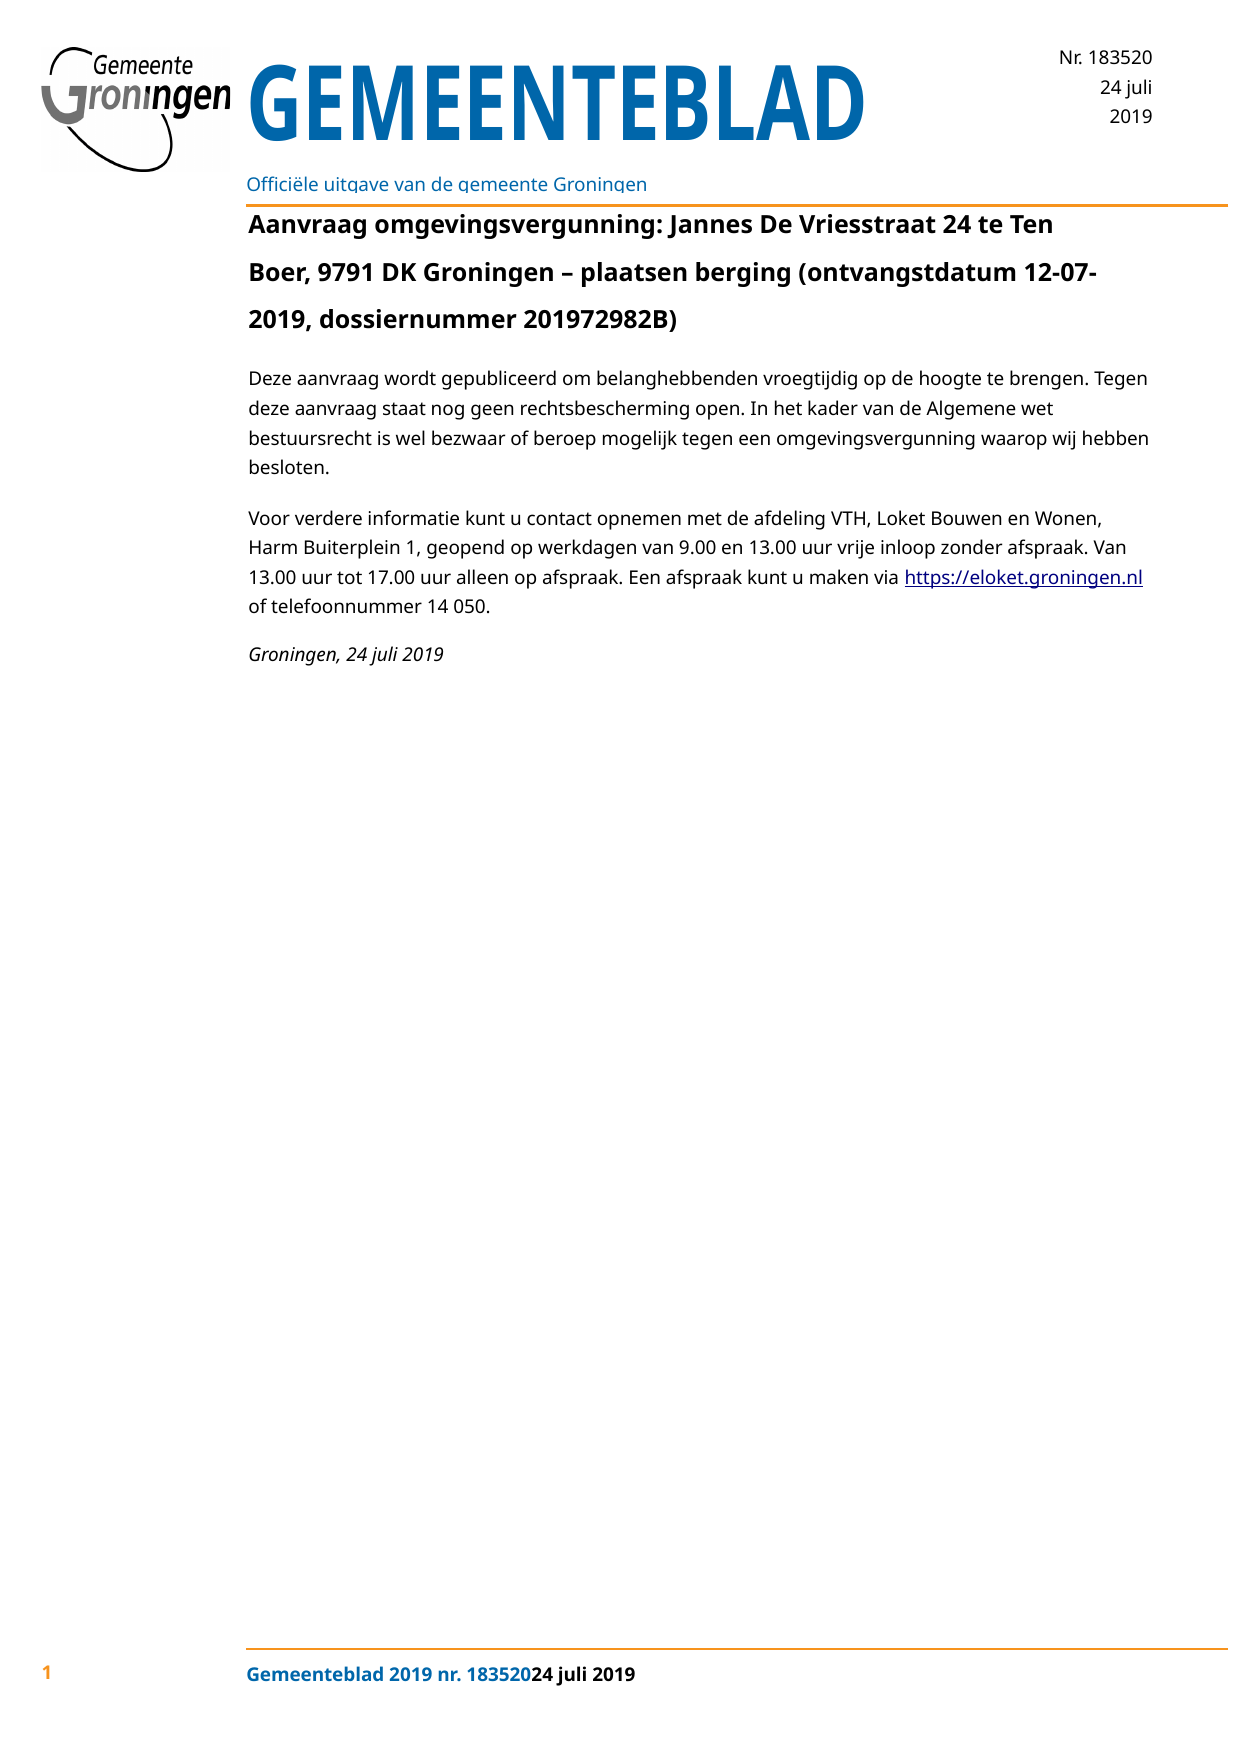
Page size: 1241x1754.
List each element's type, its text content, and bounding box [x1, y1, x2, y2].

text Voor verdere informatie kunt u contact opnemen met de afdeling VTH, Loket Bouwen en Wonen, Harm Buiterplein 1, geopend op werkdagen van 9.00 en 13.00 uur vrije inloop zonder afspraak. Van 13.00 uur tot 17.00 uur alleen op afspraak. Een afspraak kunt u maken via https://eloket.groningen.nl of telefoonnummer 14 050. [248, 505, 1152, 619]
text Groningen, 24 juli 2019 [248, 641, 1152, 667]
text Deze aanvraag wordt gepubliceerd om belanghebbenden vroegtijdig op de hoogte te brengen. Tegen deze aanvraag staat nog geen rechtsbescherming open. In het kader van de Algemene wet bestuursrecht is wel bezwaar of beroep mogelijk tegen een omgevingsvergunning waarop wij hebben besloten. [248, 366, 1152, 480]
text Aanvraag omgevingsvergunning: Jannes De Vriesstraat 24 te Ten Boer, 9791 DK Groningen – plaatsen berging (ontvangstdatum 12-07-2019, dossiernummer 201972982B) [248, 207, 1152, 336]
picture [41, 47, 231, 172]
